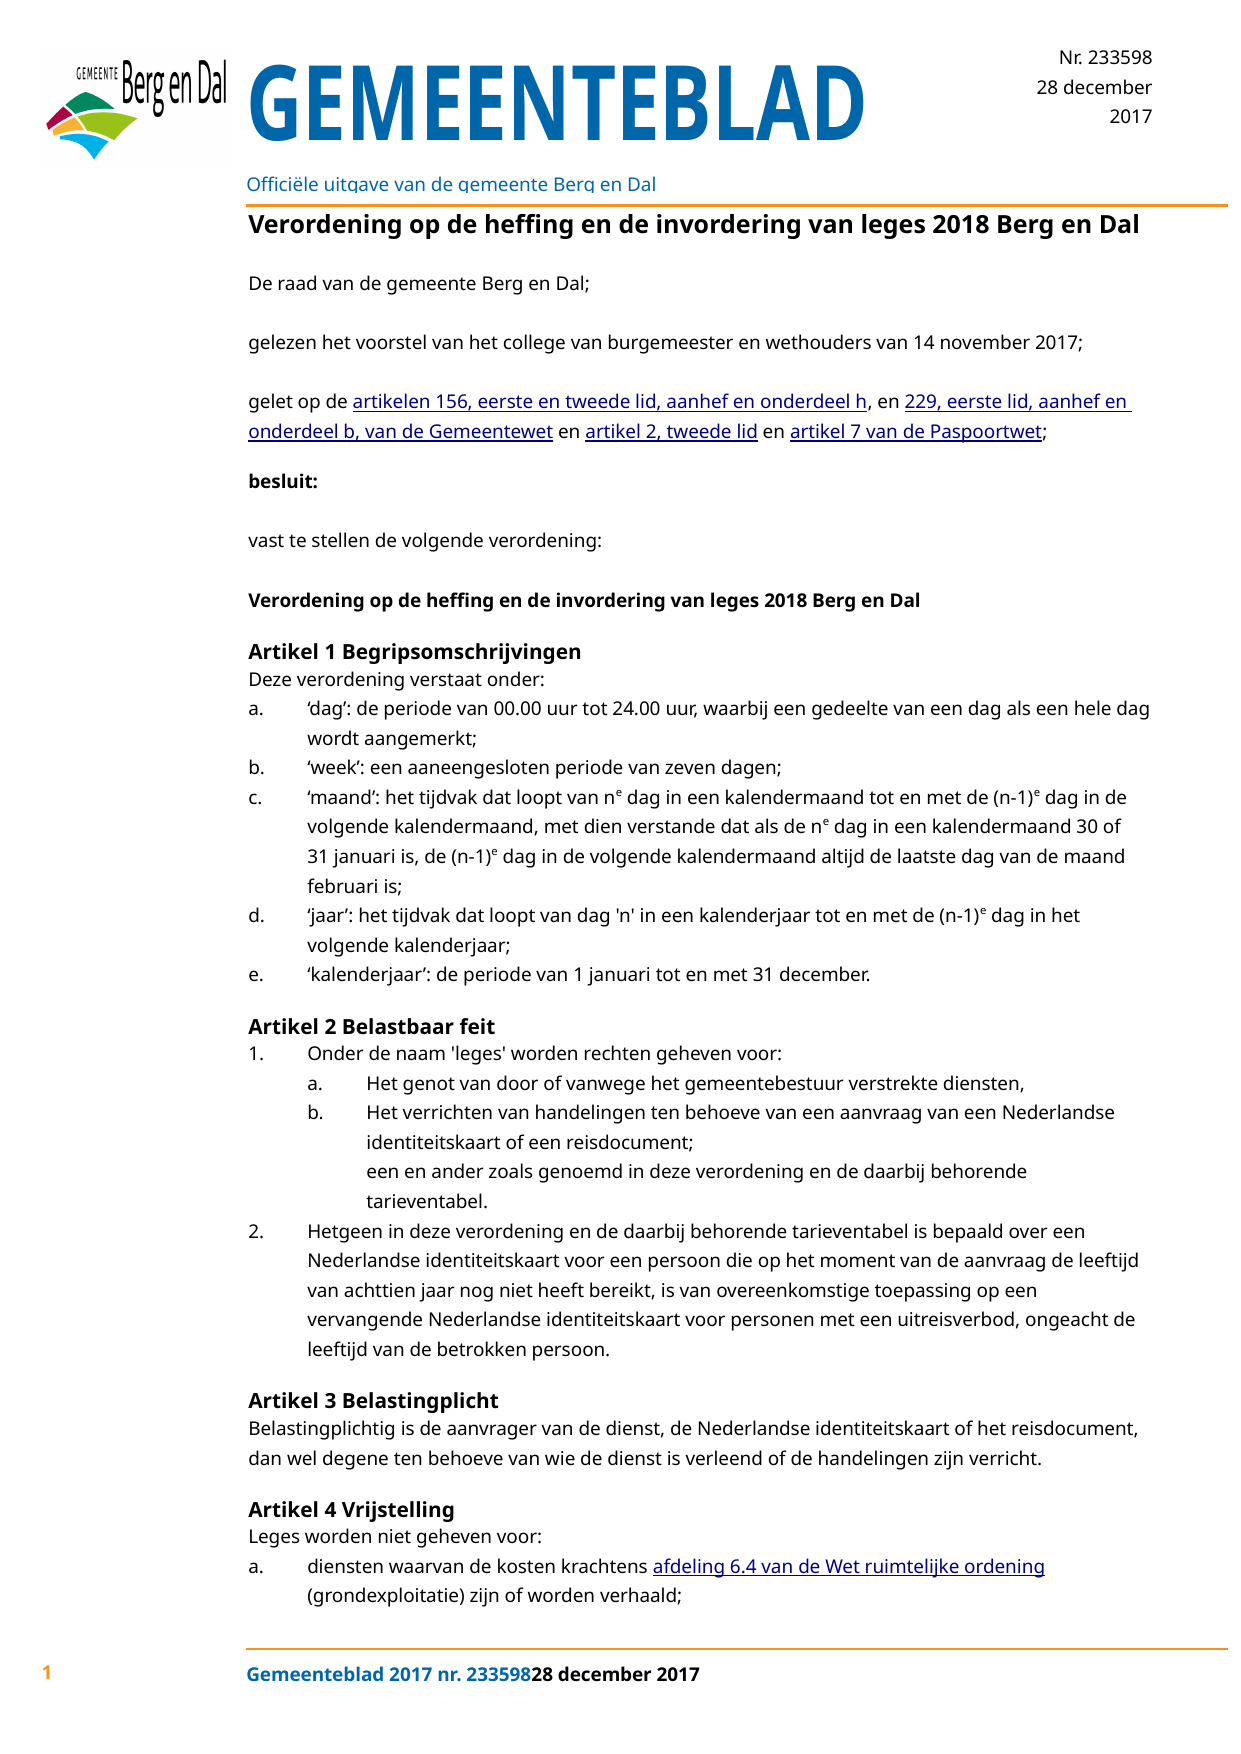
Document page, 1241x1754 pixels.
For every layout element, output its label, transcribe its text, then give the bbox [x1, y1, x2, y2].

text Verordening op de heffing en de invordering van leges 2018 Berg en Dal [248, 207, 1152, 241]
list Het verrichten van handelingen ten behoeve van een aanvraag van een Nederlandse identiteitskaart of een reisdocument; [307, 1099, 1152, 1155]
text Artikel 4 Vrijstelling [248, 1495, 1152, 1523]
list ‘dag’: de periode van 00.00 uur tot 24.00 uur, waarbij een gedeelte van een dag als een hele dag wordt aangemerkt; [248, 695, 1152, 751]
list Hetgeen in deze verordening en de daarbij behorende tarieventabel is bepaald over een Nederlandse identiteitskaart voor een persoon die op het moment van de aanvraag de leeftijd van achttien jaar nog niet heeft bereikt, is van overeenkomstige toepassing op een vervangende Nederlandse identiteitskaart voor personen met een uitreisverbod, ongeacht de leeftijd van de betrokken persoon. [248, 1218, 1152, 1362]
text Verordening op de heffing en de invordering van leges 2018 Berg en Dal [248, 587, 1152, 613]
list Het genot van door of vanwege het gemeentebestuur verstrekte diensten, [307, 1070, 1152, 1096]
list ‘jaar’: het tijdvak dat loopt van dag 'n' in een kalenderjaar tot en met de (n-1)e dag in het volgende kalenderjaar; [248, 902, 1152, 958]
text De raad van de gemeente Berg en Dal; [248, 270, 1152, 296]
picture [41, 47, 231, 172]
text Deze verordening verstaat onder: [248, 666, 1152, 691]
text besluit: [248, 468, 1152, 494]
list ‘kalenderjaar’: de periode van 1 januari tot en met 31 december. [248, 962, 1152, 987]
text gelezen het voorstel van het college van burgemeester en wethouders van 14 november 2017; [248, 329, 1152, 355]
list diensten waarvan de kosten krachtens afdeling 6.4 van de Wet ruimtelijke ordening (grondexploitatie) zijn of worden verhaald; [248, 1553, 1152, 1608]
text Belastingplichtig is de aanvrager van de dienst, de Nederlandse identiteitskaart of het reisdocument, dan wel degene ten behoeve van wie de dienst is verleend of de handelingen zijn verricht. [248, 1415, 1152, 1470]
text Leges worden niet geheven voor: [248, 1523, 1152, 1549]
text vast te stellen de volgende verordening: [248, 528, 1152, 553]
list een en ander zoals genoemd in deze verordening en de daarbij behorende tarieventabel. [307, 1159, 1152, 1214]
text Artikel 2 Belastbaar feit [248, 1012, 1152, 1040]
list ‘maand’: het tijdvak dat loopt van ne dag in een kalendermaand tot en met de (n-1)e dag in de volgende kalendermaand, met dien verstande dat als de ne dag in een kalendermaand 30 of 31 januari is, de (n-1)e dag in de volgende kalendermaand altijd de laatste dag van de maand februari is; [248, 784, 1152, 898]
list ‘week’: een aaneengesloten periode van zeven dagen; [248, 754, 1152, 780]
list Onder de naam 'leges' worden rechten geheven voor: [248, 1040, 1152, 1066]
text gelet op de artikelen 156, eerste en tweede lid, aanhef en onderdeel h, en 229, eerste lid, aanhef en onderdeel b, van de Gemeentewet en artikel 2, tweede lid en artikel 7 van de Paspoortwet; [248, 389, 1152, 444]
text Artikel 3 Belastingplicht [248, 1387, 1152, 1415]
text Artikel 1 Begripsomschrijvingen [248, 637, 1152, 666]
